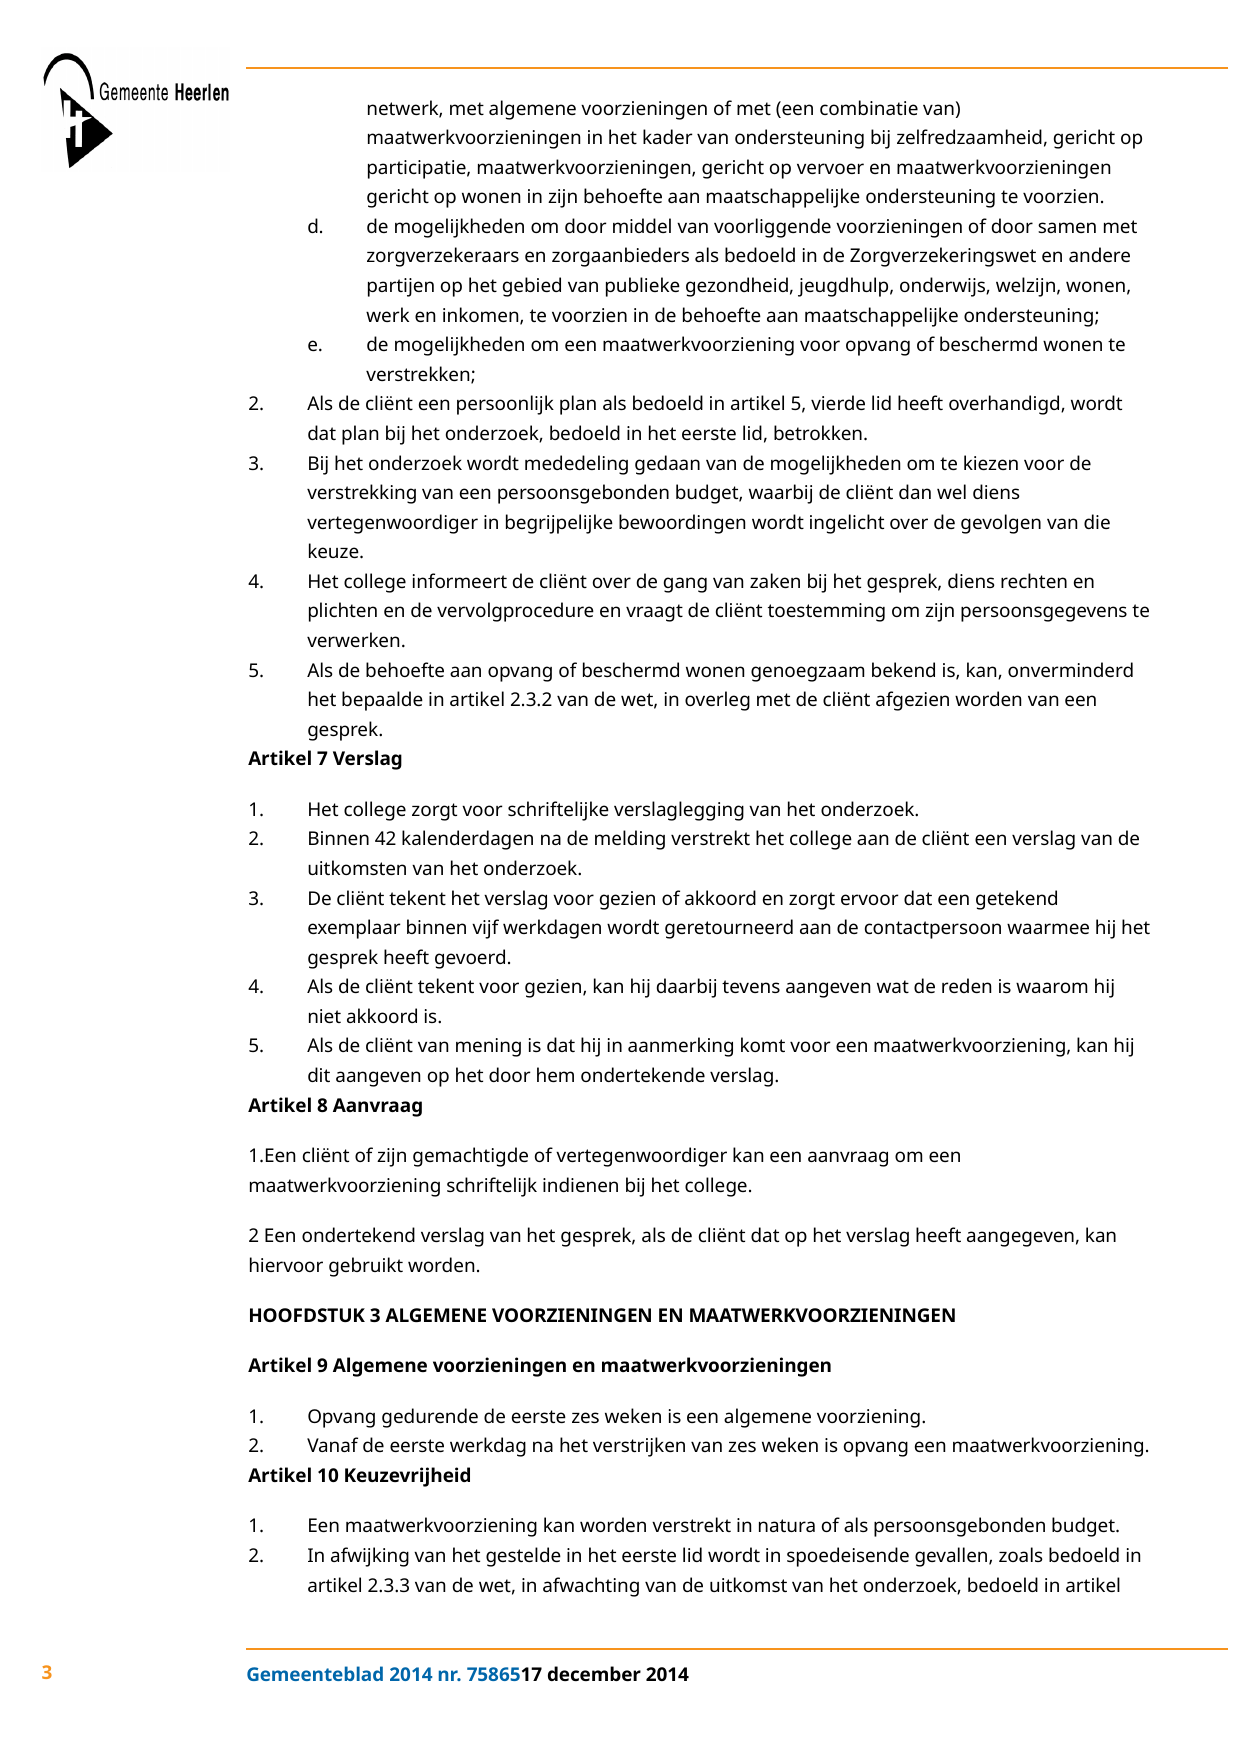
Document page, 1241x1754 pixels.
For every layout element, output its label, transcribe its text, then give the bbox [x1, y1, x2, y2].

text Artikel 9 Algemene voorzieningen en maatwerkvoorzieningen [248, 1353, 1152, 1378]
list Als de cliënt van mening is dat hij in aanmerking komt voor een maatwerkvoorziening, kan hij dit aangeven op het door hem ondertekende verslag. [248, 1033, 1152, 1088]
text HOOFDSTUK 3 ALGEMENE VOORZIENINGEN EN MAATWERKVOORZIENINGEN [248, 1302, 1152, 1328]
list Bij het onderzoek wordt mededeling gedaan van de mogelijkheden om te kiezen voor de verstrekking van een persoonsgebonden budget, waarbij de cliënt dan wel diens vertegenwoordiger in begrijpelijke bewoordingen wordt ingelicht over de gevolgen van die keuze. [248, 450, 1152, 564]
text Artikel 10 Keuzevrijheid [248, 1462, 1152, 1488]
list De cliënt tekent het verslag voor gezien of akkoord en zorgt ervoor dat een getekend exemplaar binnen vijf werkdagen wordt geretourneerd aan de contactpersoon waarmee hij het gesprek heeft gevoerd. [248, 885, 1152, 970]
list Opvang gedurende de eerste zes weken is een algemene voorziening. [248, 1403, 1152, 1429]
text Artikel 8 Aanvraag [248, 1092, 1152, 1118]
text Artikel 7 Verslag [248, 746, 1152, 771]
list Binnen 42 kalenderdagen na de melding verstrekt het college aan de cliënt een verslag van de uitkomsten van het onderzoek. [248, 826, 1152, 881]
list In afwijking van het gestelde in het eerste lid wordt in spoedeisende gevallen, zoals bedoeld in artikel 2.3.3 van de wet, in afwachting van de uitkomst van het onderzoek, bedoeld in artikel [248, 1542, 1152, 1598]
list Het college zorgt voor schriftelijke verslaglegging van het onderzoek. [248, 796, 1152, 822]
text 1.Een cliënt of zijn gemachtigde of vertegenwoordiger kan een aanvraag om een maatwerkvoorziening schriftelijk indienen bij het college. [248, 1142, 1152, 1198]
list Een maatwerkvoorziening kan worden verstrekt in natura of als persoonsgebonden budget. [248, 1513, 1152, 1538]
list Vanaf de eerste werkdag na het verstrijken van zes weken is opvang een maatwerkvoorziening. [248, 1433, 1152, 1458]
list netwerk, met algemene voorzieningen of met (een combinatie van) maatwerkvoorzieningen in het kader van ondersteuning bij zelfredzaamheid, gericht op participatie, maatwerkvoorzieningen, gericht op vervoer en maatwerkvoorzieningen gericht op wonen in zijn behoefte aan maatschappelijke ondersteuning te voorzien. [307, 95, 1152, 209]
list de mogelijkheden om een maatwerkvoorziening voor opvang of beschermd wonen te verstrekken; [307, 331, 1152, 387]
picture [41, 47, 231, 172]
list Als de cliënt tekent voor gezien, kan hij daarbij tevens aangeven wat de reden is waarom hij niet akkoord is. [248, 973, 1152, 1029]
text 2 Een ondertekend verslag van het gesprek, als de cliënt dat op het verslag heeft aangegeven, kan hiervoor gebruikt worden. [248, 1222, 1152, 1278]
list de mogelijkheden om door middel van voorliggende voorzieningen of door samen met zorgverzekeraars en zorgaanbieders als bedoeld in de Zorgverzekeringswet en andere partijen op het gebied van publieke gezondheid, jeugdhulp, onderwijs, welzijn, wonen, werk en inkomen, te voorzien in de behoefte aan maatschappelijke ondersteuning; [307, 213, 1152, 328]
list Als de cliënt een persoonlijk plan als bedoeld in artikel 5, vierde lid heeft overhandigd, wordt dat plan bij het onderzoek, bedoeld in het eerste lid, betrokken. [248, 391, 1152, 446]
list Het college informeert de cliënt over de gang van zaken bij het gesprek, diens rechten en plichten en de vervolgprocedure en vraagt de cliënt toestemming om zijn persoonsgegevens te verwerken. [248, 568, 1152, 653]
list Als de behoefte aan opvang of beschermd wonen genoegzaam bekend is, kan, onverminderd het bepaalde in artikel 2.3.2 van de wet, in overleg met de cliënt afgezien worden van een gesprek. [248, 657, 1152, 742]
